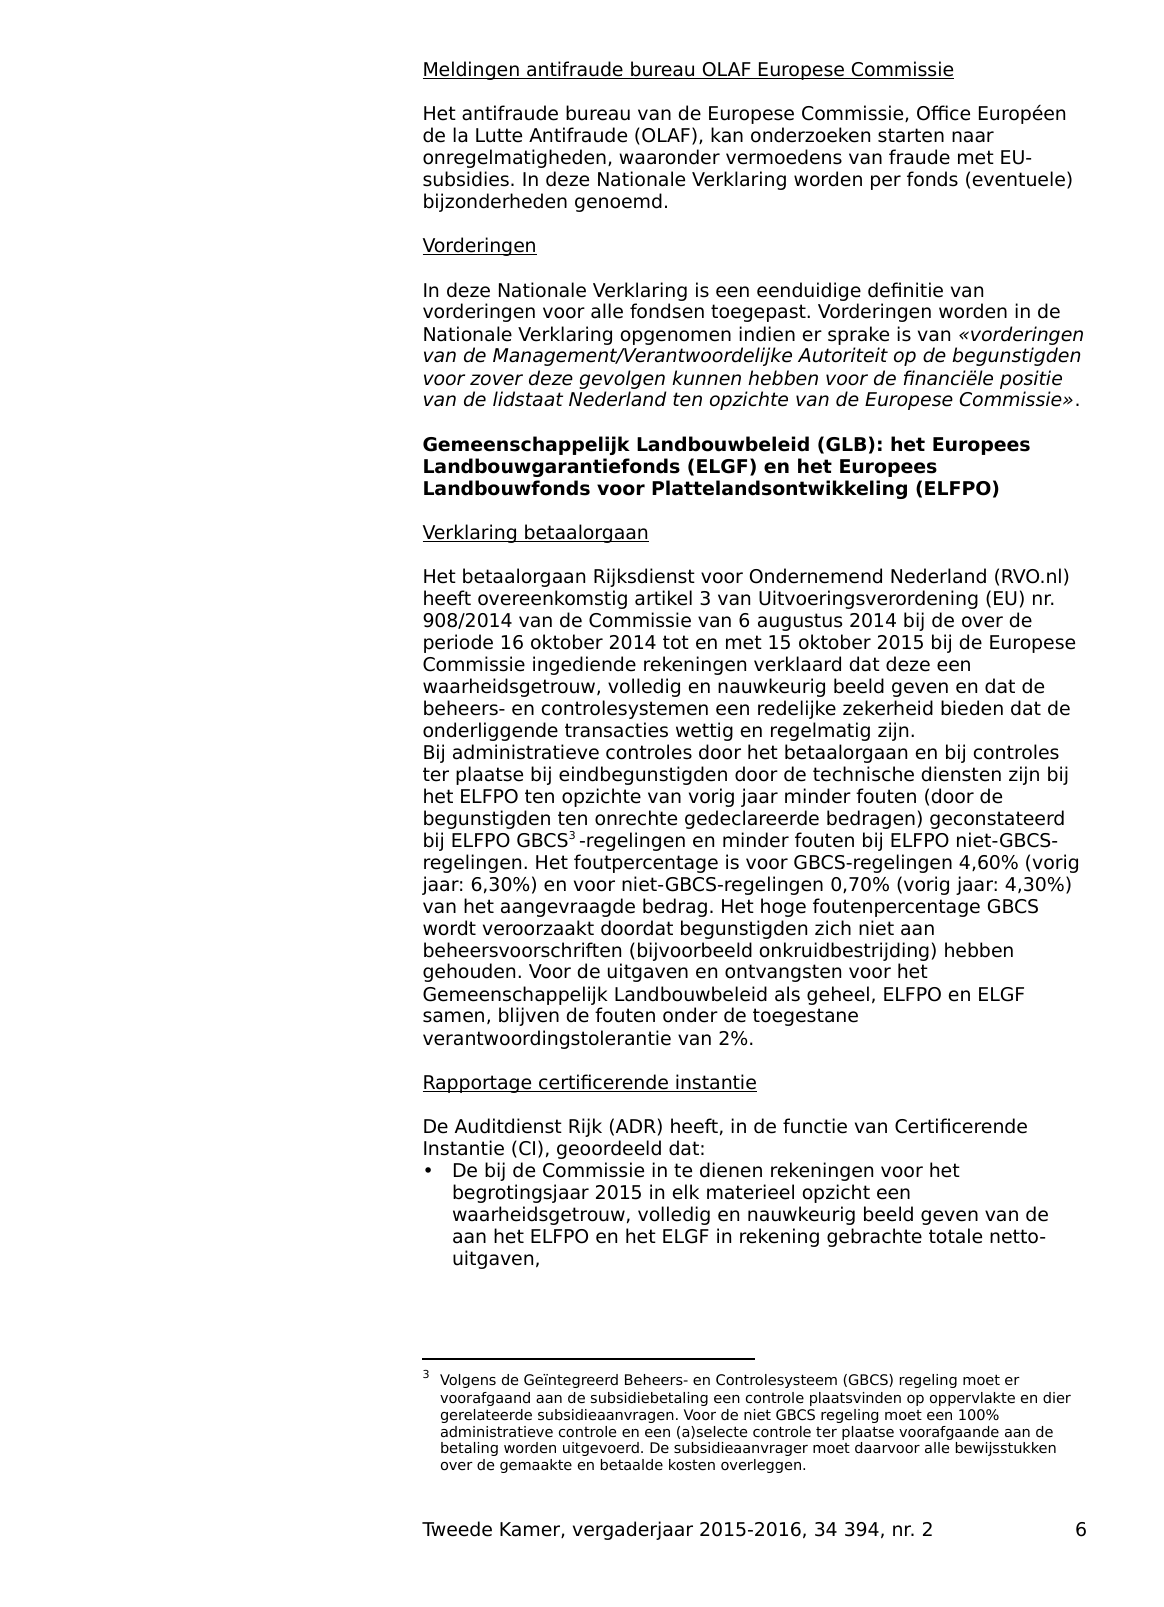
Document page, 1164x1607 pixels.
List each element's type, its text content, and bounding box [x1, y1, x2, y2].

subtitle Rapportage certificerende instantie [422, 1072, 1087, 1093]
text Het antifraude bureau van de Europese Commissie, Office Européen de la Lutte Antifraude (OLAF), kan onderzoeken starten naar onregelmatigheden, waaronder vermoedens van fraude met EU-subsidies. In deze Nationale Verklaring worden per fonds (eventuele) bijzonderheden genoemd. [422, 103, 1087, 213]
text Het betaalorgaan Rijksdienst voor Ondernemend Nederland (RVO.nl) heeft overeenkomstig artikel 3 van Uitvoeringsverordening (EU) nr. 908/2014 van de Commissie van 6 augustus 2014 bij de over de periode 16 oktober 2014 tot en met 15 oktober 2015 bij de Europese Commissie ingediende rekeningen verklaard dat deze een waarheidsgetrouw, volledig en nauwkeurig beeld geven en dat de beheers- en controlesystemen een redelijke zekerheid bieden dat de onderliggende transacties wettig en regelmatig zijn. [422, 566, 1087, 742]
text • De bij de Commissie in te dienen rekeningen voor het begrotingsjaar 2015 in elk materieel opzicht een waarheidsgetrouw, volledig en nauwkeurig beeld geven van de aan het ELFPO en het ELGF in rekening gebrachte totale netto-uitgaven, [422, 1160, 1087, 1269]
subtitle Verklaring betaalorgaan [422, 522, 1087, 544]
text Volgens de Geïntegreerd Beheers- en Controlesysteem (GBCS) regeling moet er voorafgaand aan de subsidiebetaling een controle plaatsvinden op oppervlakte en dier gerelateerde subsidieaanvragen. Voor de niet GBCS regeling moet een 100% administratieve controle en een (a)selecte controle ter plaatse voorafgaande aan de betaling worden uitgevoerd. De subsidieaanvrager moet daarvoor alle bewijsstukken over de gemaakte en betaalde kosten overleggen. [422, 1368, 1087, 1474]
subtitle Meldingen antifraude bureau OLAF Europese Commissie [422, 59, 1087, 81]
subtitle Gemeenschappelijk Landbouwbeleid (GLB): het Europees Landbouwgarantiefonds (ELGF) en het Europees Landbouwfonds voor Plattelandsontwikkeling (ELFPO) [422, 433, 1087, 499]
text In deze Nationale Verklaring is een eenduidige definitie van vorderingen voor alle fondsen toegepast. Vorderingen worden in de Nationale Verklaring opgenomen indien er sprake is van «vorderingen van de Management/Verantwoordelijke Autoriteit op de begunstigden voor zover deze gevolgen kunnen hebben voor de financiële positie van de lidstaat Nederland ten opzichte van de Europese Commissie». [422, 279, 1087, 411]
subtitle Vorderingen [422, 235, 1087, 257]
text De Auditdienst Rijk (ADR) heeft, in de functie van Certificerende Instantie (CI), geoordeeld dat: [422, 1116, 1087, 1160]
text Bij administratieve controles door het betaalorgaan en bij controles ter plaatse bij eindbegunstigden door de technische diensten zijn bij het ELFPO ten opzichte van vorig jaar minder fouten (door de begunstigden ten onrechte gedeclareerde bedragen) geconstateerd bij ELFPO GBCS-regelingen en minder fouten bij ELFPO niet-GBCS-regelingen. Het foutpercentage is voor GBCS-regelingen 4,60% (vorig jaar: 6,30%) en voor niet-GBCS-regelingen 0,70% (vorig jaar: 4,30%) van het aangevraagde bedrag. Het hoge foutenpercentage GBCS wordt veroorzaakt doordat begunstigden zich niet aan beheersvoorschriften (bijvoorbeeld onkruidbestrijding) hebben gehouden. Voor de uitgaven en ontvangsten voor het Gemeenschappelijk Landbouwbeleid als geheel, ELFPO en ELGF samen, blijven de fouten onder de toegestane verantwoordingstolerantie van 2%. [422, 742, 1087, 1049]
